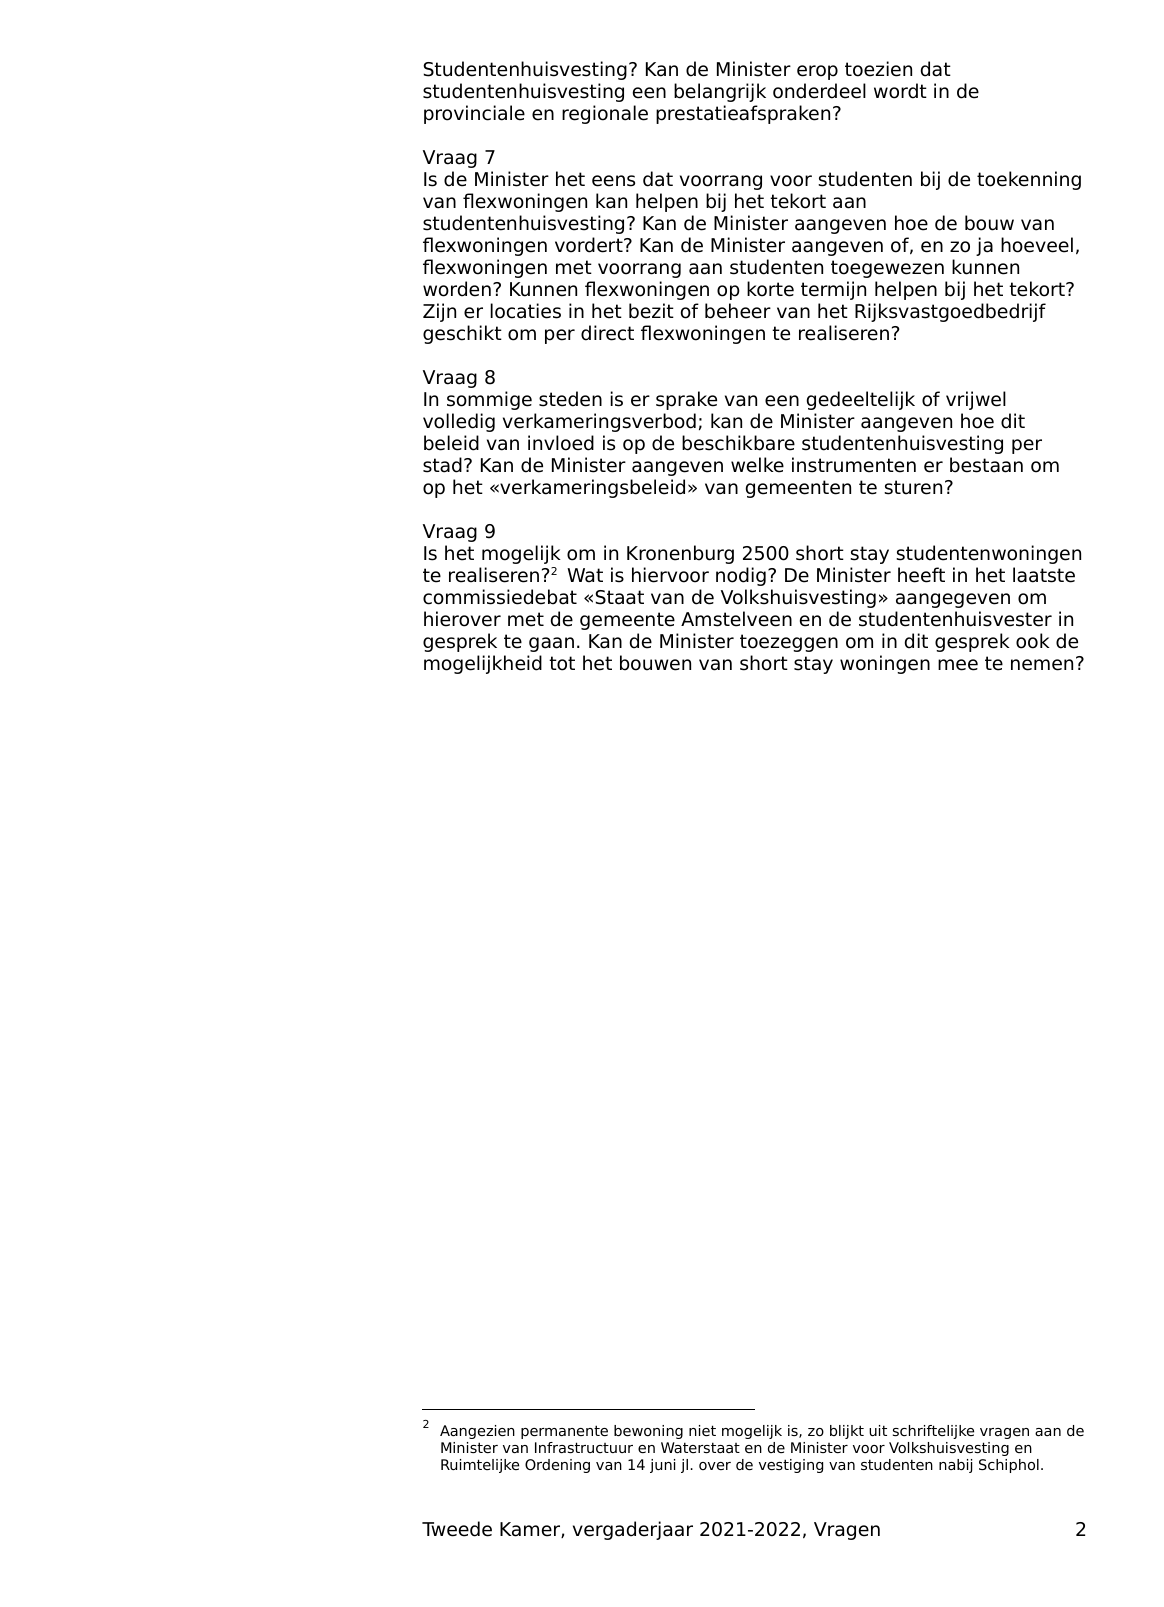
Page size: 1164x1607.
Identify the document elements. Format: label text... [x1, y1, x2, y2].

text Vraag 9 [422, 521, 1087, 543]
text Studentenhuisvesting? Kan de Minister erop toezien dat studentenhuisvesting een belangrijk onderdeel wordt in de provinciale en regionale prestatieafspraken? [422, 59, 1087, 125]
text Aangezien permanente bewoning niet mogelijk is, zo blijkt uit schriftelijke vragen aan de Minister van Infrastructuur en Waterstaat en de Minister voor Volkshuisvesting en Ruimtelijke Ordening van 14 juni jl. over de vestiging van studenten nabij Schiphol. [422, 1418, 1087, 1474]
text Is het mogelijk om in Kronenburg 2500 short stay studentenwoningen te realiseren? Wat is hiervoor nodig? De Minister heeft in het laatste commissiedebat «Staat van de Volkshuisvesting» aangegeven om hierover met de gemeente Amstelveen en de studentenhuisvester in gesprek te gaan. Kan de Minister toezeggen om in dit gesprek ook de mogelijkheid tot het bouwen van short stay woningen mee te nemen? [422, 543, 1087, 675]
text Vraag 7 [422, 147, 1087, 169]
text In sommige steden is er sprake van een gedeeltelijk of vrijwel volledig verkameringsverbod; kan de Minister aangeven hoe dit beleid van invloed is op de beschikbare studentenhuisvesting per stad? Kan de Minister aangeven welke instrumenten er bestaan om op het «verkameringsbeleid» van gemeenten te sturen? [422, 389, 1087, 499]
text Is de Minister het eens dat voorrang voor studenten bij de toekenning van flexwoningen kan helpen bij het tekort aan studentenhuisvesting? Kan de Minister aangeven hoe de bouw van flexwoningen vordert? Kan de Minister aangeven of, en zo ja hoeveel, flexwoningen met voorrang aan studenten toegewezen kunnen worden? Kunnen flexwoningen op korte termijn helpen bij het tekort? Zijn er locaties in het bezit of beheer van het Rijksvastgoedbedrijf geschikt om per direct flexwoningen te realiseren? [422, 169, 1087, 345]
text Vraag 8 [422, 367, 1087, 389]
